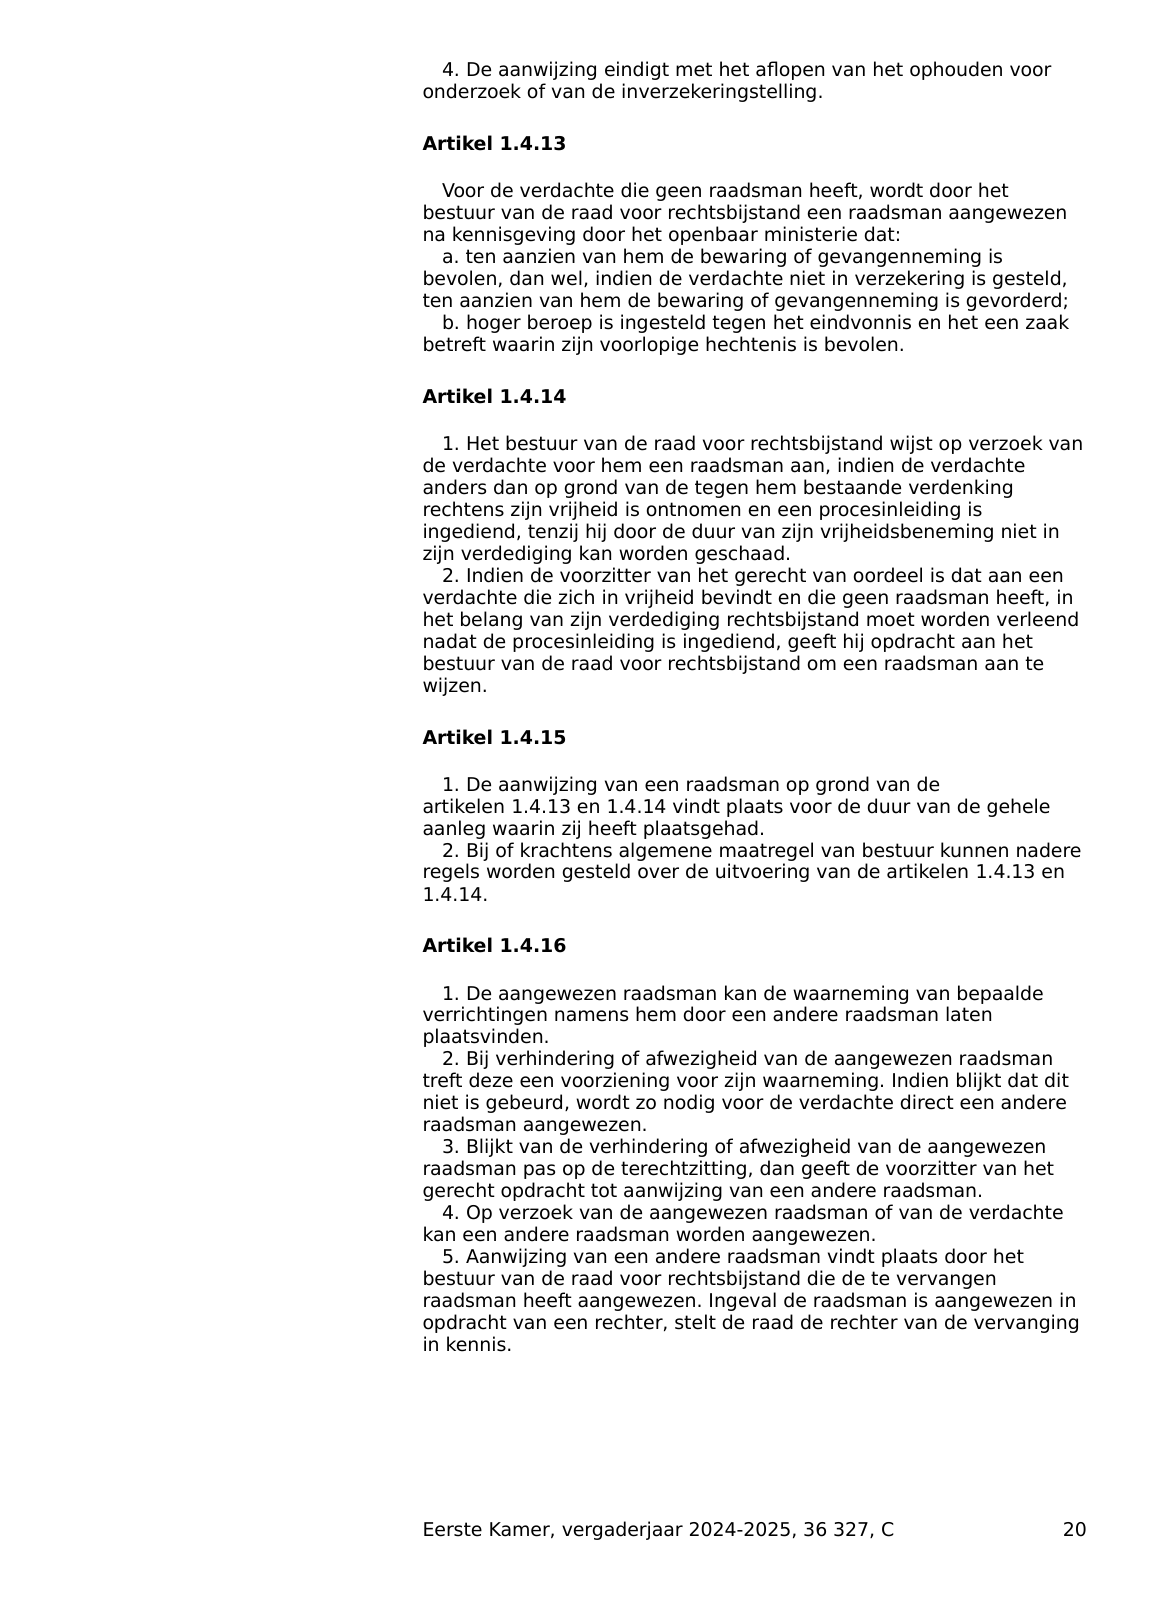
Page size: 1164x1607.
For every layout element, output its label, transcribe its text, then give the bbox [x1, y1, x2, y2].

text 2. Indien de voorzitter van het gerecht van oordeel is dat aan een verdachte die zich in vrijheid bevindt en die geen raadsman heeft, in het belang van zijn verdediging rechtsbijstand moet worden verleend nadat de procesinleiding is ingediend, geeft hij opdracht aan het bestuur van de raad voor rechtsbijstand om een raadsman aan te wijzen. [422, 565, 1087, 697]
subtitle Artikel 1.4.16 [422, 935, 1087, 957]
subtitle Artikel 1.4.14 [422, 386, 1087, 408]
text 1. Het bestuur van de raad voor rechtsbijstand wijst op verzoek van de verdachte voor hem een raadsman aan, indien de verdachte anders dan op grond van de tegen hem bestaande verdenking rechtens zijn vrijheid is ontnomen en een procesinleiding is ingediend, tenzij hij door de duur van zijn vrijheidsbeneming niet in zijn verdediging kan worden geschaad. [422, 433, 1087, 565]
text 2. Bij of krachtens algemene maatregel van bestuur kunnen nadere regels worden gesteld over de uitvoering van de artikelen 1.4.13 en 1.4.14. [422, 839, 1087, 905]
text Voor de verdachte die geen raadsman heeft, wordt door het bestuur van de raad voor rechtsbijstand een raadsman aangewezen na kennisgeving door het openbaar ministerie dat: [422, 180, 1087, 246]
text 2. Bij verhindering of afwezigheid van de aangewezen raadsman treft deze een voorziening voor zijn waarneming. Indien blijkt dat dit niet is gebeurd, wordt zo nodig voor de verdachte direct een andere raadsman aangewezen. [422, 1048, 1087, 1136]
subtitle Artikel 1.4.13 [422, 133, 1087, 155]
text 5. Aanwijzing van een andere raadsman vindt plaats door het bestuur van de raad voor rechtsbijstand die de te vervangen raadsman heeft aangewezen. Ingeval de raadsman is aangewezen in opdracht van een rechter, stelt de raad de rechter van de vervanging in kennis. [422, 1246, 1087, 1356]
text 3. Blijkt van de verhindering of afwezigheid van de aangewezen raadsman pas op de terechtzitting, dan geeft de voorzitter van het gerecht opdracht tot aanwijzing van een andere raadsman. [422, 1136, 1087, 1202]
text a. ten aanzien van hem de bewaring of gevangenneming is bevolen, dan wel, indien de verdachte niet in verzekering is gesteld, ten aanzien van hem de bewaring of gevangenneming is gevorderd; [422, 246, 1087, 312]
text 4. Op verzoek van de aangewezen raadsman of van de verdachte kan een andere raadsman worden aangewezen. [422, 1202, 1087, 1246]
text 4. De aanwijzing eindigt met het aflopen van het ophouden voor onderzoek of van de inverzekeringstelling. [422, 59, 1087, 103]
text b. hoger beroep is ingesteld tegen het eindvonnis en het een zaak betreft waarin zijn voorlopige hechtenis is bevolen. [422, 312, 1087, 356]
text 1. De aanwijzing van een raadsman op grond van de artikelen 1.4.13 en 1.4.14 vindt plaats voor de duur van de gehele aanleg waarin zij heeft plaatsgehad. [422, 773, 1087, 839]
subtitle Artikel 1.4.15 [422, 727, 1087, 748]
text 1. De aangewezen raadsman kan de waarneming van bepaalde verrichtingen namens hem door een andere raadsman laten plaatsvinden. [422, 982, 1087, 1048]
